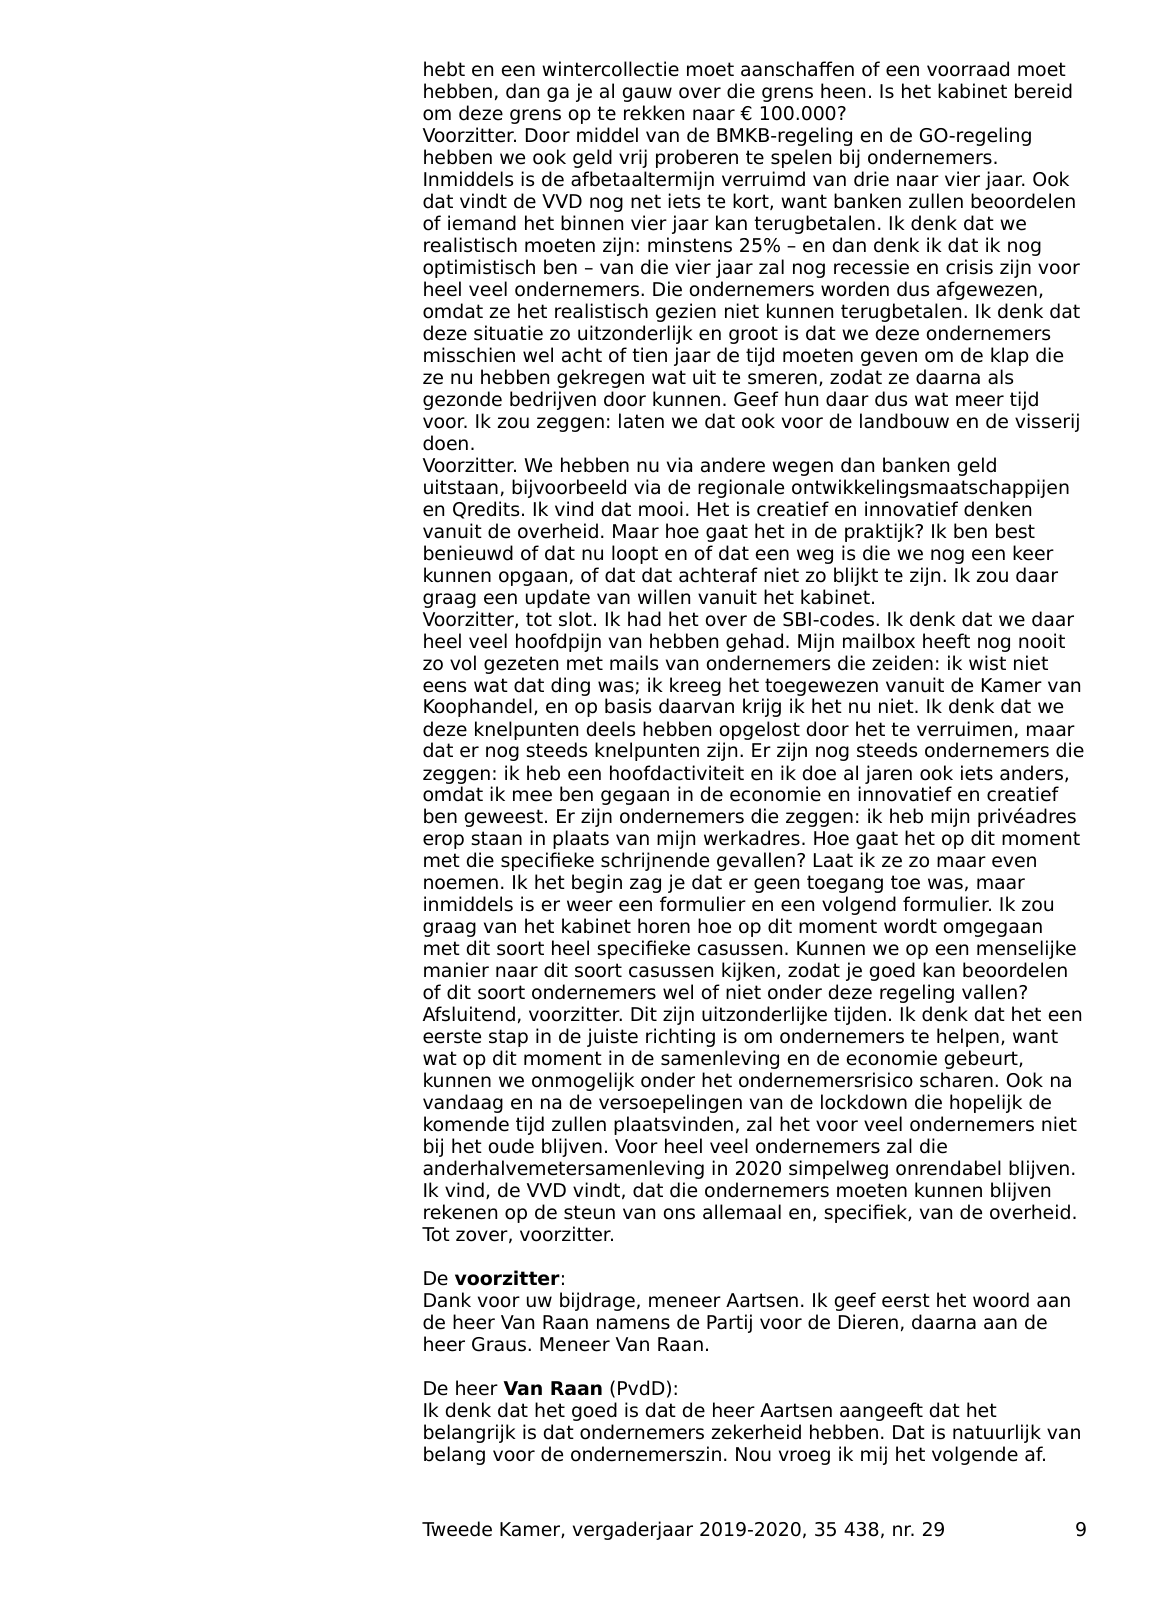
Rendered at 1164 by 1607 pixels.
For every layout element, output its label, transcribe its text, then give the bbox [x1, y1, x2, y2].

text Dank voor uw bijdrage, meneer Aartsen. Ik geef eerst het woord aan de heer Van Raan namens de Partij voor de Dieren, daarna aan de heer Graus. Meneer Van Raan. [422, 1290, 1087, 1356]
text Voorzitter. We hebben nu via andere wegen dan banken geld uitstaan, bijvoorbeeld via de regionale ontwikkelingsmaatschappijen en Qredits. Ik vind dat mooi. Het is creatief en innovatief denken vanuit de overheid. Maar hoe gaat het in de praktijk? Ik ben best benieuwd of dat nu loopt en of dat een weg is die we nog een keer kunnen opgaan, of dat dat achteraf niet zo blijkt te zijn. Ik zou daar graag een update van willen vanuit het kabinet. [422, 455, 1087, 608]
text Afsluitend, voorzitter. Dit zijn uitzonderlijke tijden. Ik denk dat het een eerste stap in de juiste richting is om ondernemers te helpen, want wat op dit moment in de samenleving en de economie gebeurt, kunnen we onmogelijk onder het ondernemersrisico scharen. Ook na vandaag en na de versoepelingen van de lockdown die hopelijk de komende tijd zullen plaatsvinden, zal het voor veel ondernemers niet bij het oude blijven. Voor heel veel ondernemers zal die anderhalvemetersamenleving in 2020 simpelweg onrendabel blijven. Ik vind, de VVD vindt, dat die ondernemers moeten kunnen blijven rekenen op de steun van ons allemaal en, specifiek, van de overheid. [422, 1004, 1087, 1224]
text hebt en een wintercollectie moet aanschaffen of een voorraad moet hebben, dan ga je al gauw over die grens heen. Is het kabinet bereid om deze grens op te rekken naar € 100.000? [422, 59, 1087, 125]
text De heer Van Raan (PvdD): [422, 1378, 1087, 1400]
text Voorzitter, tot slot. Ik had het over de SBI-codes. Ik denk dat we daar heel veel hoofdpijn van hebben gehad. Mijn mailbox heeft nog nooit zo vol gezeten met mails van ondernemers die zeiden: ik wist niet eens wat dat ding was; ik kreeg het toegewezen vanuit de Kamer van Koophandel, en op basis daarvan krijg ik het nu niet. Ik denk dat we deze knelpunten deels hebben opgelost door het te verruimen, maar dat er nog steeds knelpunten zijn. Er zijn nog steeds ondernemers die zeggen: ik heb een hoofdactiviteit en ik doe al jaren ook iets anders, omdat ik mee ben gegaan in de economie en innovatief en creatief ben geweest. Er zijn ondernemers die zeggen: ik heb mijn privéadres erop staan in plaats van mijn werkadres. Hoe gaat het op dit moment met die specifieke schrijnende gevallen? Laat ik ze zo maar even noemen. Ik het begin zag je dat er geen toegang toe was, maar inmiddels is er weer een formulier en een volgend formulier. Ik zou graag van het kabinet horen hoe op dit moment wordt omgegaan met dit soort heel specifieke casussen. Kunnen we op een menselijke manier naar dit soort casussen kijken, zodat je goed kan beoordelen of dit soort ondernemers wel of niet onder deze regeling vallen? [422, 608, 1087, 1004]
text Tot zover, voorzitter. [422, 1224, 1087, 1246]
text Voorzitter. Door middel van de BMKB-regeling en de GO-regeling hebben we ook geld vrij proberen te spelen bij ondernemers. Inmiddels is de afbetaaltermijn verruimd van drie naar vier jaar. Ook dat vindt de VVD nog net iets te kort, want banken zullen beoordelen of iemand het binnen vier jaar kan terugbetalen. Ik denk dat we realistisch moeten zijn: minstens 25% – en dan denk ik dat ik nog optimistisch ben – van die vier jaar zal nog recessie en crisis zijn voor heel veel ondernemers. Die ondernemers worden dus afgewezen, omdat ze het realistisch gezien niet kunnen terugbetalen. Ik denk dat deze situatie zo uitzonderlijk en groot is dat we deze ondernemers misschien wel acht of tien jaar de tijd moeten geven om de klap die ze nu hebben gekregen wat uit te smeren, zodat ze daarna als gezonde bedrijven door kunnen. Geef hun daar dus wat meer tijd voor. Ik zou zeggen: laten we dat ook voor de landbouw en de visserij doen. [422, 125, 1087, 455]
text Ik denk dat het goed is dat de heer Aartsen aangeeft dat het belangrijk is dat ondernemers zekerheid hebben. Dat is natuurlijk van belang voor de ondernemerszin. Nou vroeg ik mij het volgende af. [422, 1400, 1087, 1466]
text De voorzitter: [422, 1268, 1087, 1290]
